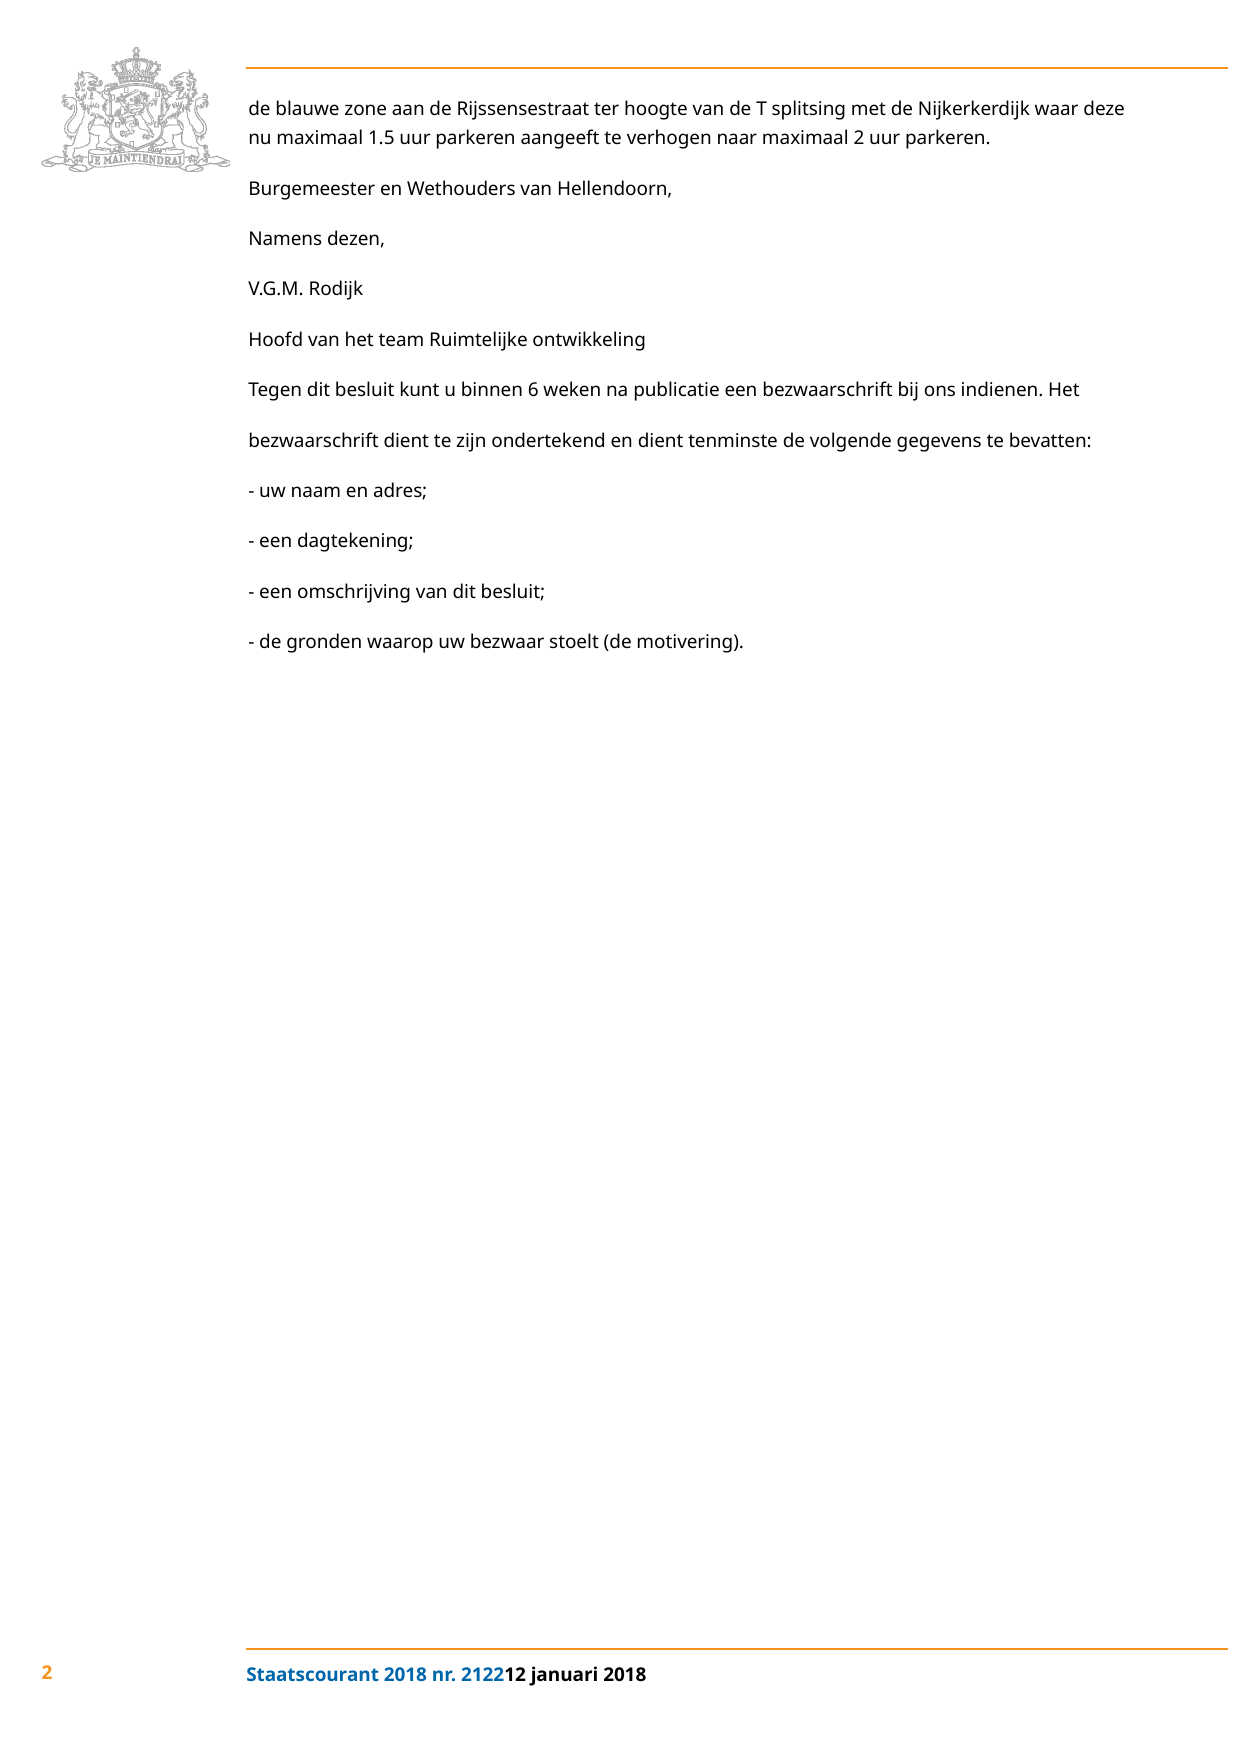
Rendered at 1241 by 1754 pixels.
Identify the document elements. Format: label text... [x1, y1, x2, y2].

text Namens dezen, [248, 225, 1152, 251]
text - een omschrijving van dit besluit; [248, 578, 1152, 604]
text bezwaarschrift dient te zijn ondertekend en dient tenminste de volgende gegevens te bevatten: [248, 427, 1152, 453]
text V.G.M. Rodijk [248, 276, 1152, 301]
text - een dagtekening; [248, 528, 1152, 553]
picture [41, 47, 231, 172]
text Hoofd van het team Ruimtelijke ontwikkeling [248, 326, 1152, 352]
text de blauwe zone aan de Rijssensestraat ter hoogte van de T splitsing met de Nijkerkerdijk waar deze nu maximaal 1.5 uur parkeren aangeeft te verhogen naar maximaal 2 uur parkeren. [248, 95, 1152, 150]
text Burgemeester en Wethouders van Hellendoorn, [248, 175, 1152, 201]
text Tegen dit besluit kunt u binnen 6 weken na publicatie een bezwaarschrift bij ons indienen. Het [248, 376, 1152, 402]
text - de gronden waarop uw bezwaar stoelt (de motivering). [248, 628, 1152, 654]
text - uw naam en adres; [248, 477, 1152, 503]
